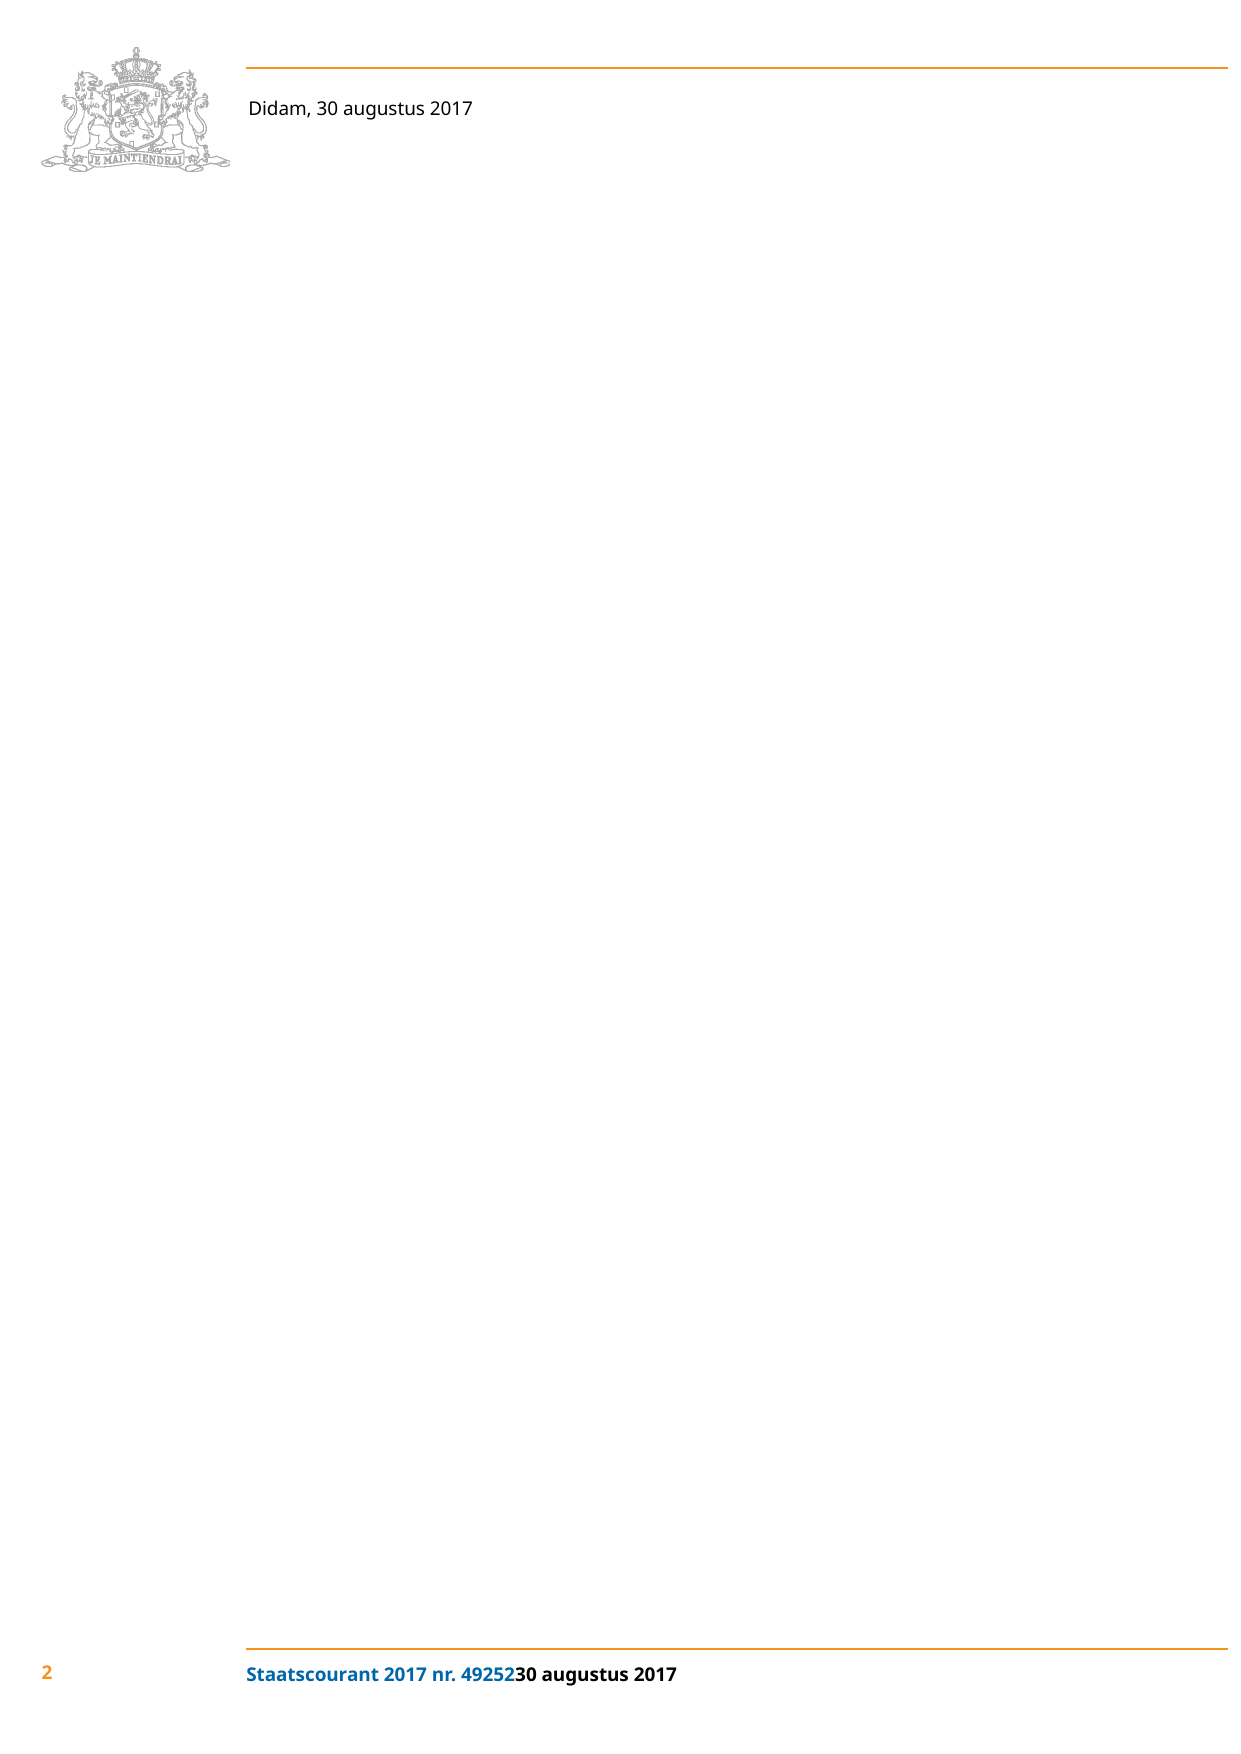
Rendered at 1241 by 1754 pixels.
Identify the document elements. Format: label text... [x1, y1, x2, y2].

picture [41, 47, 231, 172]
text Didam, 30 augustus 2017 [248, 95, 1152, 121]
